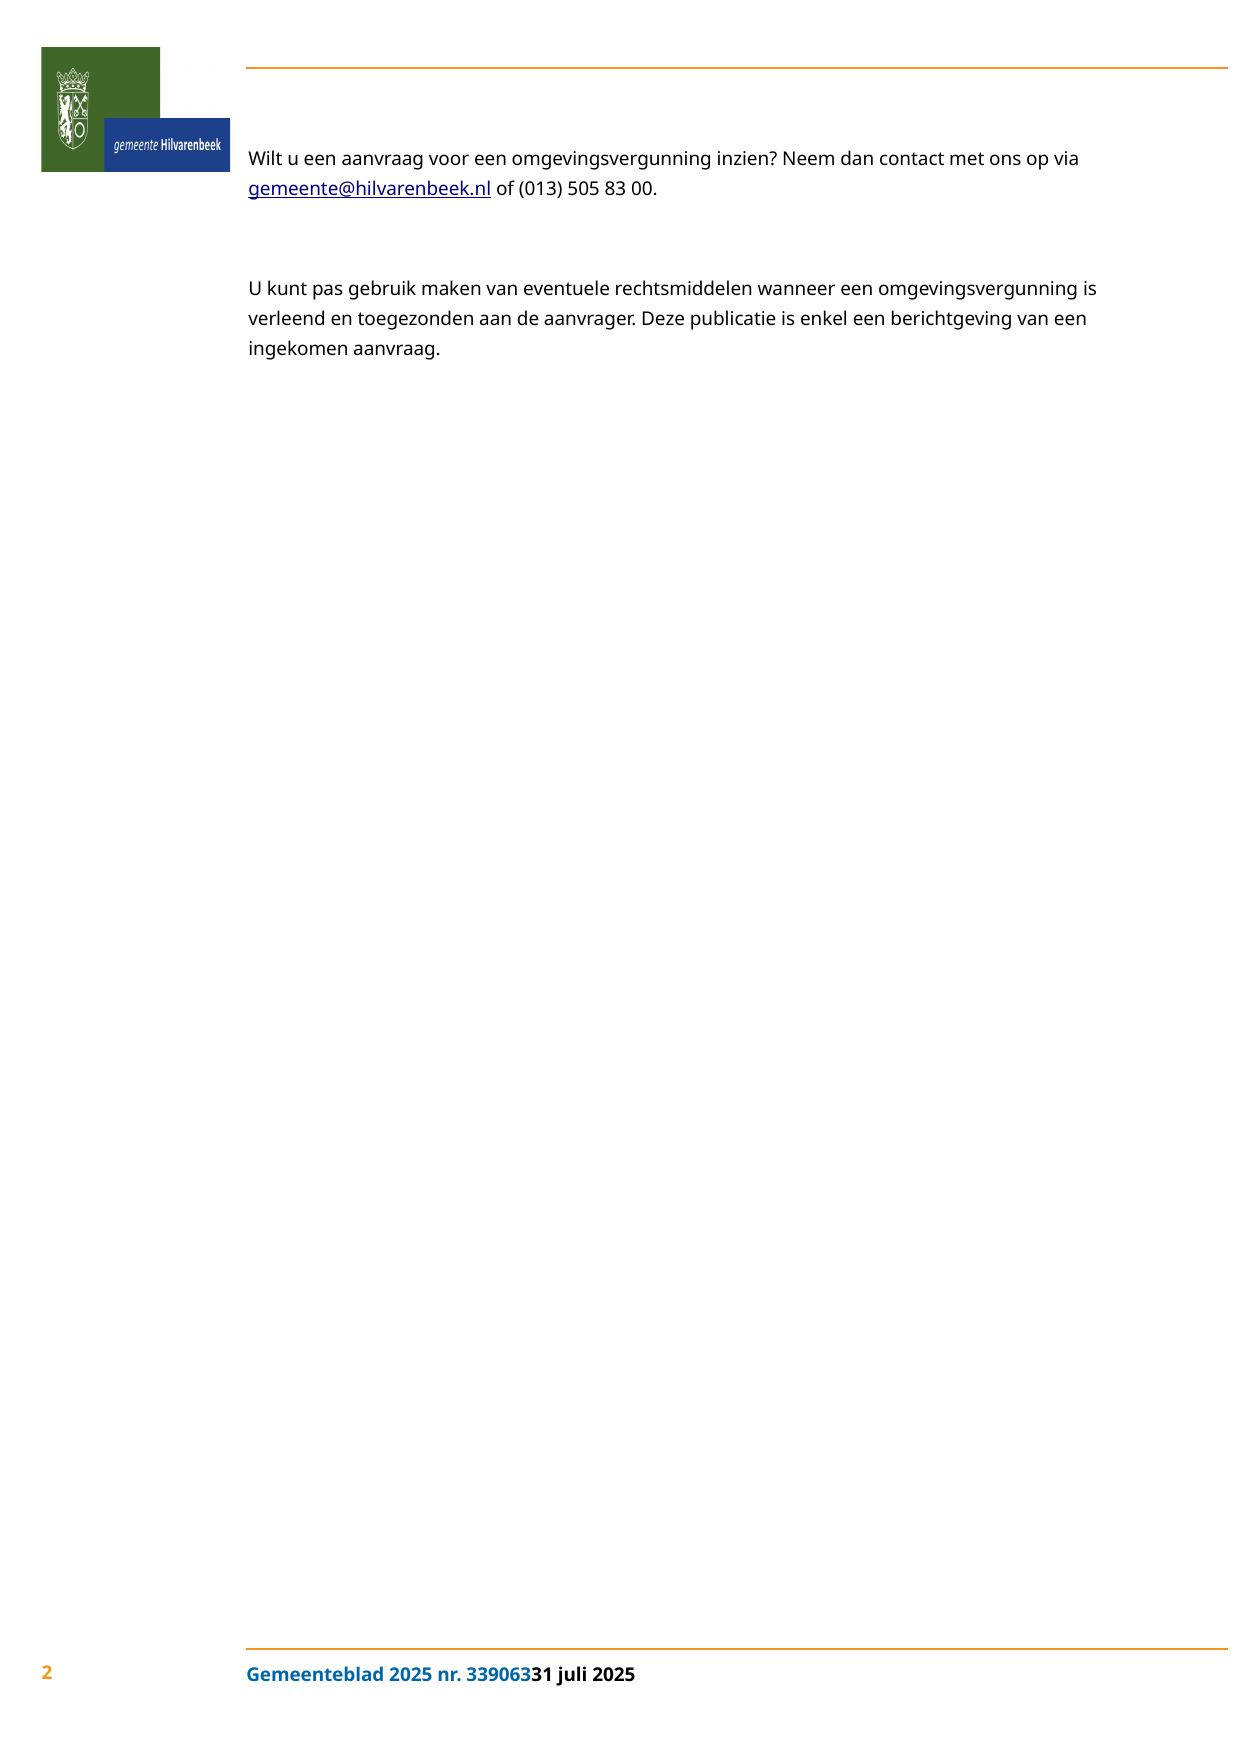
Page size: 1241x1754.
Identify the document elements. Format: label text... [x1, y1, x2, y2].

picture [41, 47, 231, 172]
text U kunt pas gebruik maken van eventuele rechtsmiddelen wanneer een omgevingsvergunning is verleend en toegezonden aan de aanvrager. Deze publicatie is enkel een berichtgeving van een ingekomen aanvraag. [248, 276, 1152, 361]
text Wilt u een aanvraag voor een omgevingsvergunning inzien? Neem dan contact met ons op via gemeente@hilvarenbeek.nl of (013) 505 83 00. [248, 145, 1152, 201]
